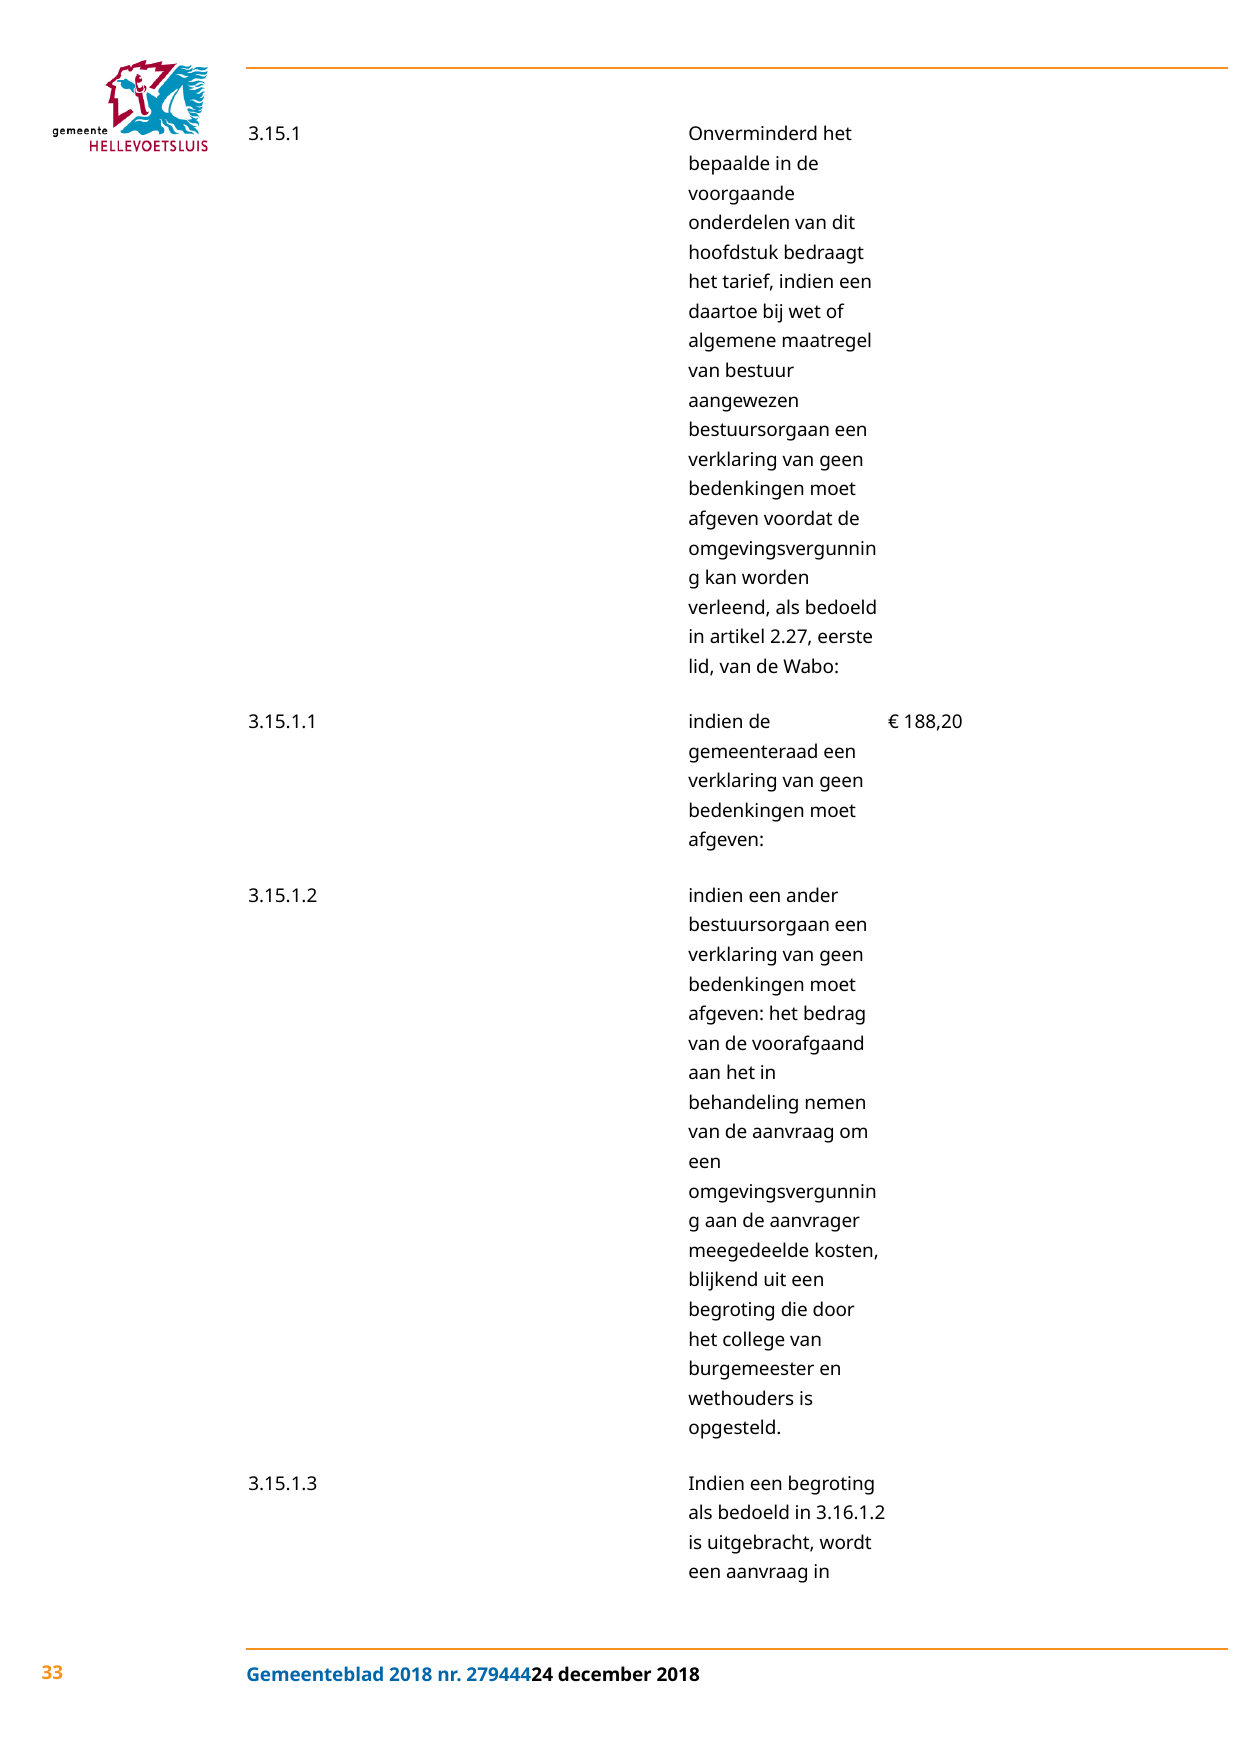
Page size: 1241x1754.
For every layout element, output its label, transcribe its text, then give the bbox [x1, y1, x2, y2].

table_cell [688, 95, 888, 121]
table_cell 3.15.1.3 [248, 1470, 688, 1584]
table_cell [888, 121, 986, 708]
table_cell 3.15.1 [248, 121, 688, 708]
table_cell € 188,20 [888, 708, 986, 882]
table_cell indien de gemeenteraad een verklaring van geen bedenkingen moet afgeven: [688, 708, 888, 882]
table_cell indien een ander bestuursorgaan een verklaring van geen bedenkingen moet afgeven: het bedrag van de voorafgaand aan het in behandeling nemen van de aanvraag om een omgevingsvergunning aan de aanvrager meegedeelde kosten, blijkend uit een begroting die door het college van burgemeester en wethouders is opgesteld. [688, 882, 888, 1470]
table_cell [888, 95, 986, 121]
table_cell Onverminderd het bepaalde in de voorgaande onderdelen van dit hoofdstuk bedraagt het tarief, indien een daartoe bij wet of algemene maatregel van bestuur aangewezen bestuursorgaan een verklaring van geen bedenkingen moet afgeven voordat de omgevingsvergunning kan worden verleend, als bedoeld in artikel 2.27, eerste lid, van de Wabo: [688, 121, 888, 708]
picture [41, 47, 231, 172]
table_cell [888, 882, 986, 1470]
table_cell 3.15.1.1 [248, 708, 688, 882]
table_cell [888, 1470, 986, 1584]
table_cell [248, 95, 688, 121]
table_cell 3.15.1.2 [248, 882, 688, 1470]
table_cell Indien een begroting als bedoeld in 3.16.1.2 is uitgebracht, wordt een aanvraag in [688, 1470, 888, 1584]
